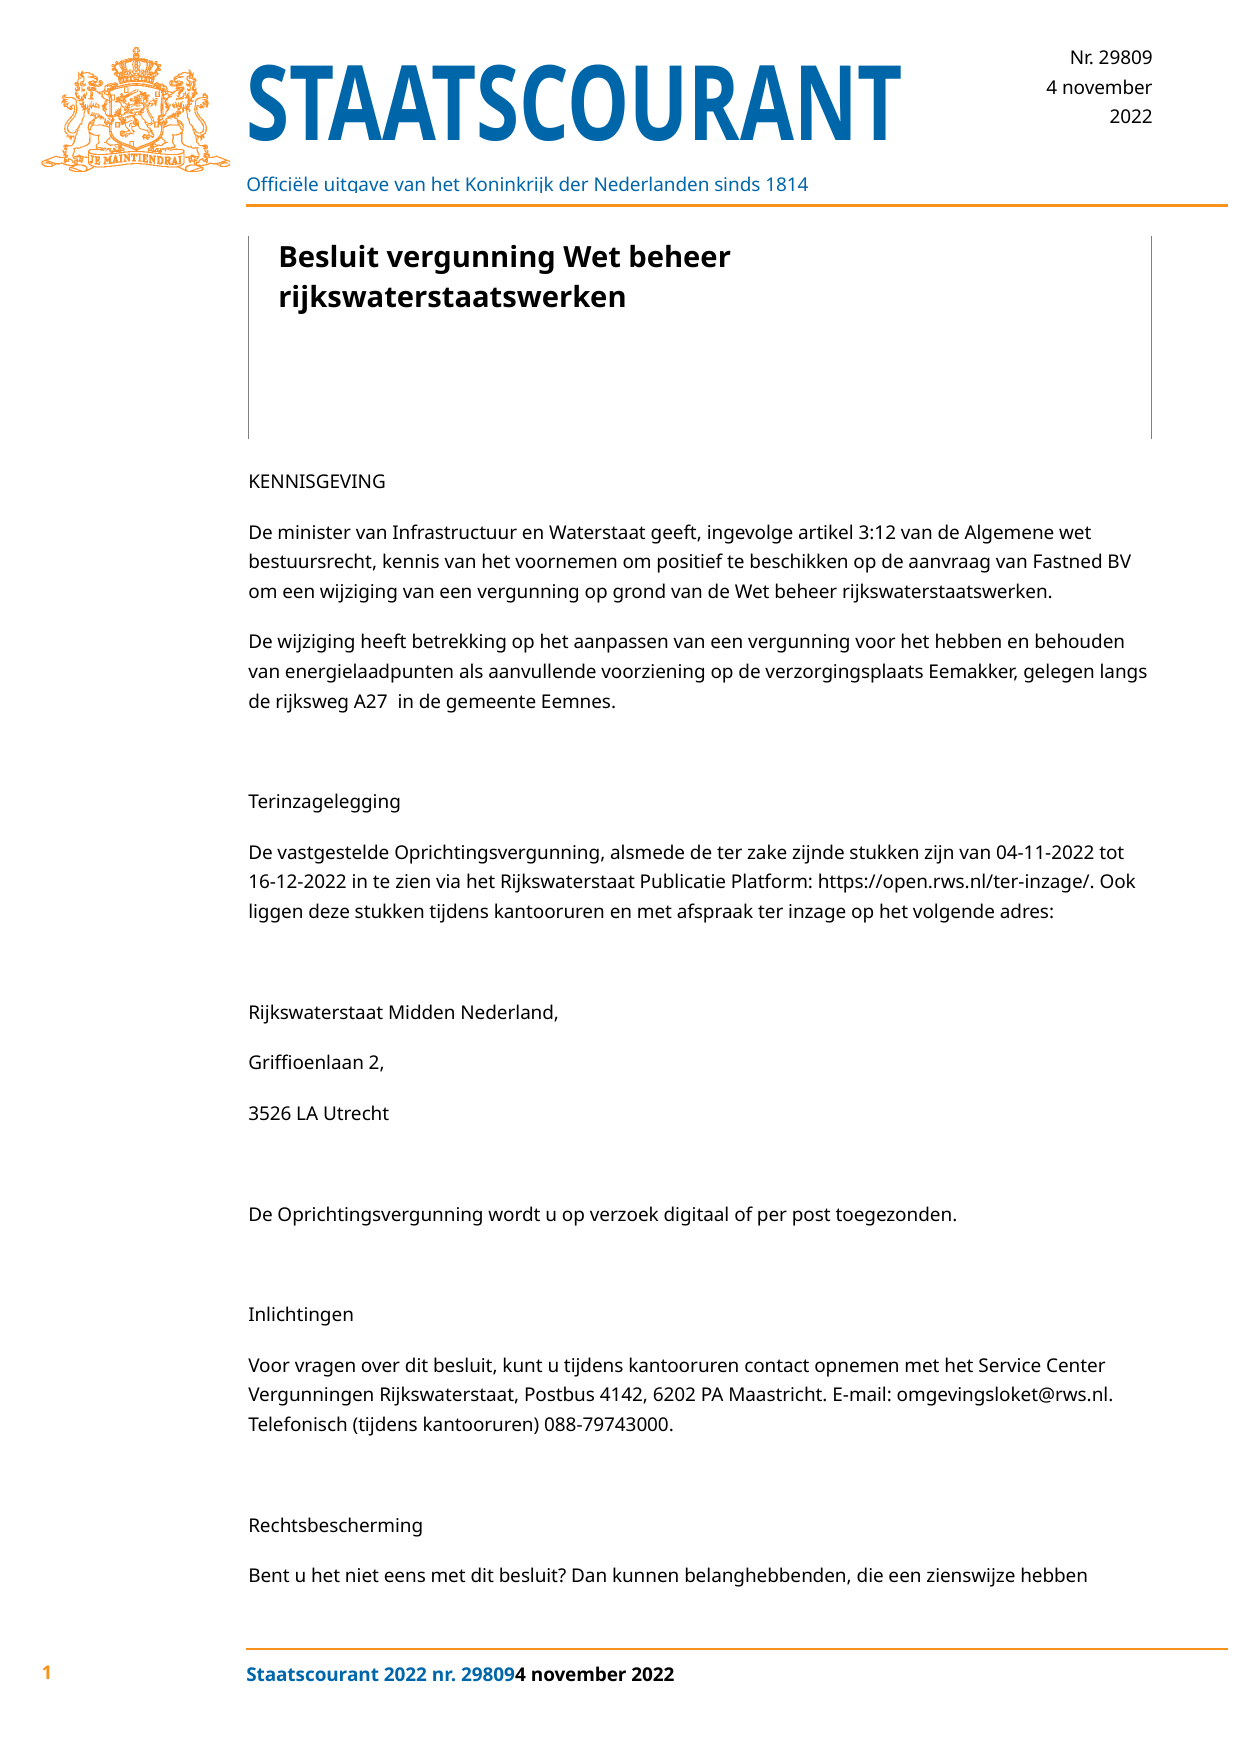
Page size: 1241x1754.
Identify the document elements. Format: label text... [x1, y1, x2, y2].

table_header Besluit vergunning Wet beheer rijkswaterstaatswerken [249, 236, 850, 439]
text De wijziging heeft betrekking op het aanpassen van een vergunning voor het hebben en behouden van energielaadpunten als aanvullende voorziening op de verzorgingsplaats Eemakker, gelegen langs de rijksweg A27 in de gemeente Eemnes. [248, 629, 1152, 713]
text Griffioenlaan 2, [248, 1049, 1152, 1075]
text KENNISGEVING [248, 469, 1152, 494]
picture [41, 47, 231, 172]
text Bent u het niet eens met dit besluit? Dan kunnen belanghebbenden, die een zienswijze hebben [248, 1562, 1152, 1588]
text De Oprichtingsvergunning wordt u op verzoek digitaal of per post toegezonden. [248, 1201, 1152, 1226]
text De vastgestelde Oprichtingsvergunning, alsmede de ter zake zijnde stukken zijn van 04-11-2022 tot 16-12-2022 in te zien via het Rijkswaterstaat Publicatie Platform: https://open.rws.nl/ter-inzage/. Ook liggen deze stukken tijdens kantooruren en met afspraak ter inzage op het volgende adres: [248, 839, 1152, 924]
picture [912, 236, 1090, 414]
table_header [850, 236, 912, 413]
text Terinzagelegging [248, 789, 1152, 814]
text 3526 LA Utrecht [248, 1100, 1152, 1126]
table_header [850, 414, 1151, 439]
table_header [1090, 236, 1151, 413]
text Rechtsbescherming [248, 1512, 1152, 1538]
text Inlichtingen [248, 1302, 1152, 1327]
text Rijkswaterstaat Midden Nederland, [248, 999, 1152, 1025]
text Voor vragen over dit besluit, kunt u tijdens kantooruren contact opnemen met het Service Center Vergunningen Rijkswaterstaat, Postbus 4142, 6202 PA Maastricht. E-mail: omgevingsloket@rws.nl. Telefonisch (tijdens kantooruren) 088-79743000. [248, 1352, 1152, 1437]
text De minister van Infrastructuur en Waterstaat geeft, ingevolge artikel 3:12 van de Algemene wet bestuursrecht, kennis van het voornemen om positief te beschikken op de aanvraag van Fastned BV om een wijziging van een vergunning op grond van de Wet beheer rijkswaterstaatswerken. [248, 519, 1152, 604]
